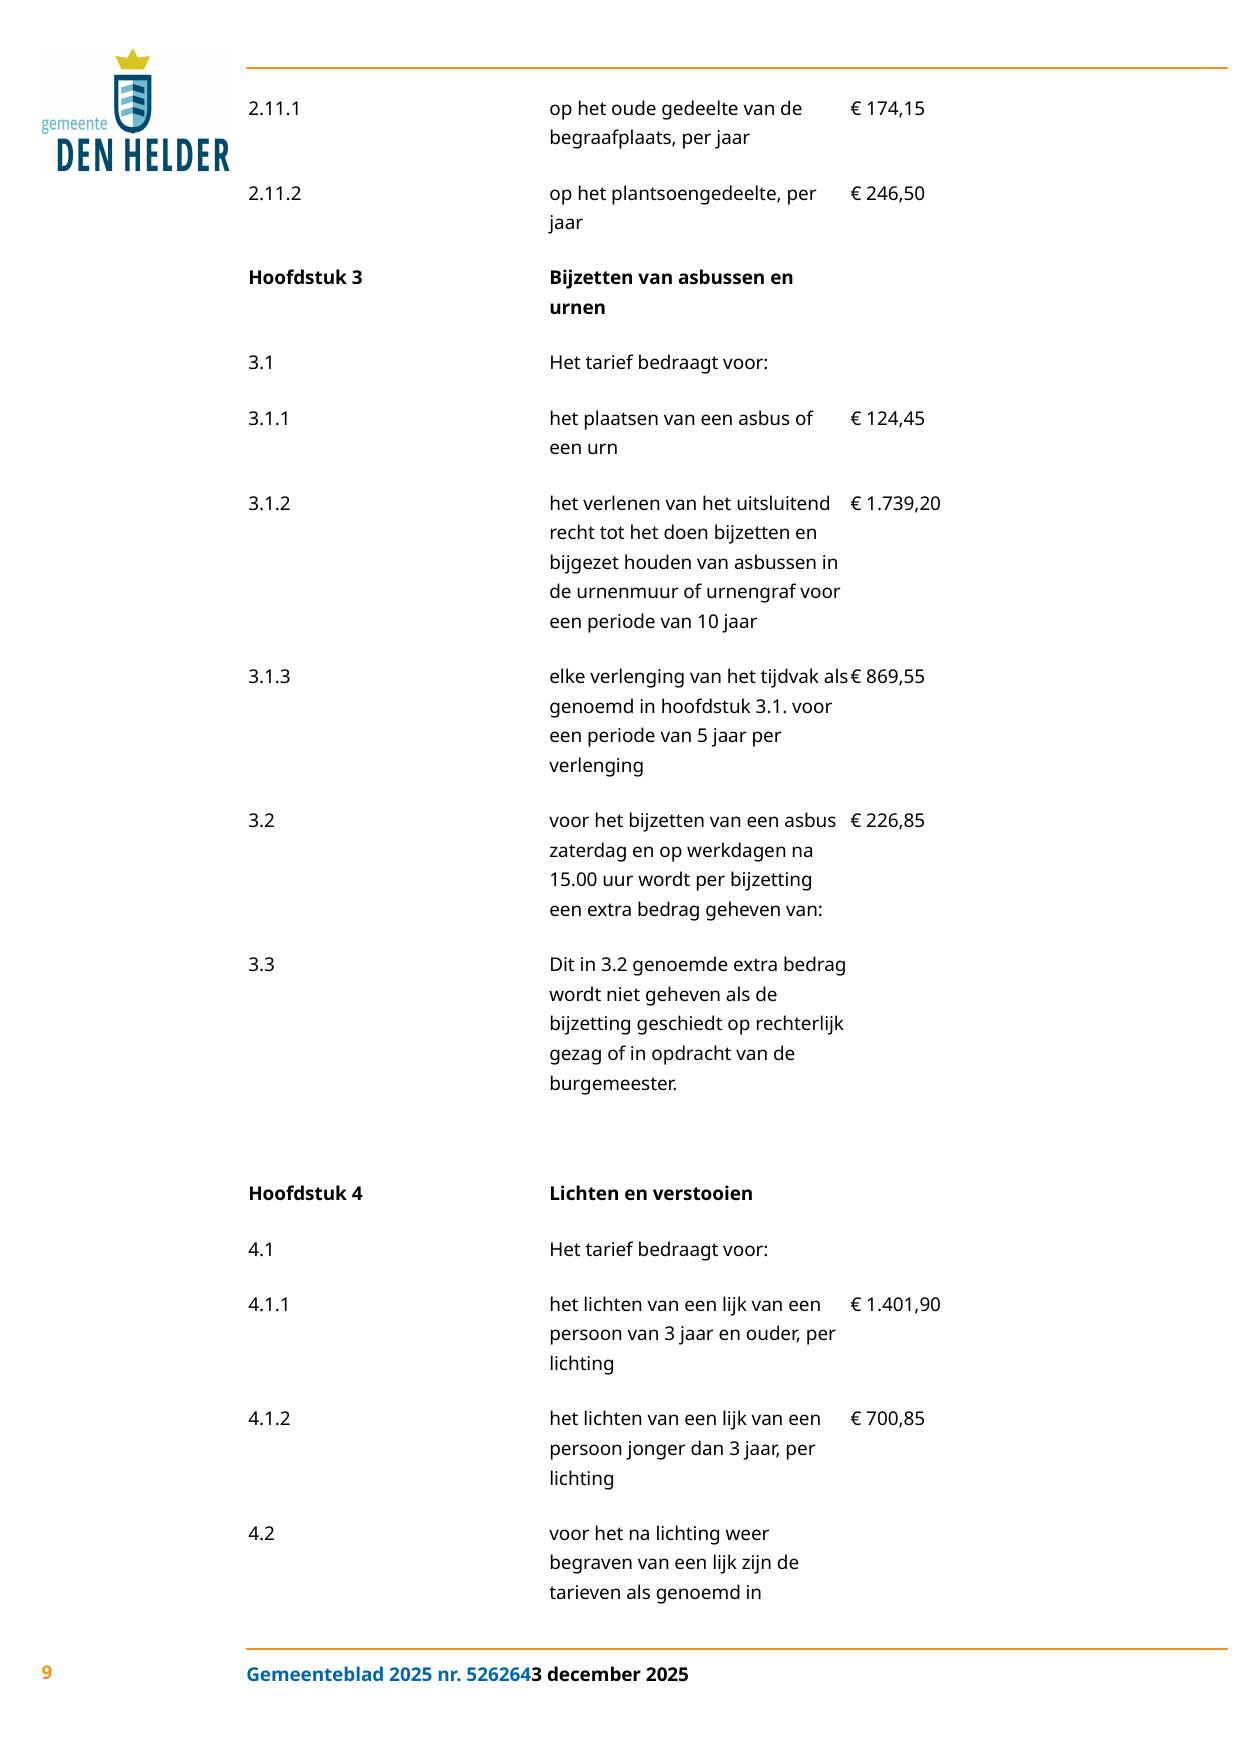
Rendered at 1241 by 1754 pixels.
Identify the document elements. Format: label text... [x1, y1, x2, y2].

table_cell voor het na lichting weer begraven van een lijk zijn de tarieven als genoemd in [549, 1520, 850, 1605]
picture [41, 47, 231, 172]
picture [130, 157, 135, 172]
table_cell € 174,15 [850, 95, 1152, 180]
table_cell € 700,85 [850, 1406, 1152, 1520]
table_cell Bijzetten van asbussen en urnen [549, 265, 850, 349]
table_cell 3.1.1 [248, 405, 549, 490]
table_cell op het plantsoengedeelte, per jaar [549, 180, 850, 264]
table_cell elke verlenging van het tijdvak als genoemd in hoofdstuk 3.1. voor een periode van 5 jaar per verlenging [549, 663, 850, 807]
table_cell op het oude gedeelte van de begraafplaats, per jaar [549, 95, 850, 180]
table_cell 2.11.1 [248, 95, 549, 180]
table_cell [850, 265, 1152, 349]
table_cell het lichten van een lijk van een persoon van 3 jaar en ouder, per lichting [549, 1291, 850, 1406]
table_cell € 124,45 [850, 405, 1152, 490]
table_cell Het tarief bedraagt voor: [549, 1236, 850, 1291]
table_cell [850, 1520, 1152, 1605]
table_cell 4.2 [248, 1520, 549, 1605]
table_cell 3.2 [248, 808, 549, 951]
table_cell [850, 1236, 1152, 1291]
table_cell [850, 951, 1152, 1125]
table_cell Hoofdstuk 4 [248, 1180, 549, 1236]
table_cell Dit in 3.2 genoemde extra bedrag wordt niet geheven als de bijzetting geschiedt op rechterlijk gezag of in opdracht van de burgemeester. [549, 951, 850, 1125]
table_cell € 1.739,20 [850, 490, 1152, 663]
table_cell Hoofdstuk 3 [248, 265, 549, 349]
table_cell € 246,50 [850, 180, 1152, 264]
table_cell [549, 1125, 850, 1180]
table_cell € 869,55 [850, 663, 1152, 807]
table_cell 3.1.2 [248, 490, 549, 663]
table_cell 4.1.1 [248, 1291, 549, 1406]
table_cell het plaatsen van een asbus of een urn [549, 405, 850, 490]
table_cell 2.11.2 [248, 180, 549, 264]
table_cell [850, 1125, 1152, 1180]
table_cell € 226,85 [850, 808, 1152, 951]
table_cell 3.1 [248, 350, 549, 405]
table_cell het verlenen van het uitsluitend recht tot het doen bijzetten en bijgezet houden van asbussen in de urnenmuur of urnengraf voor een periode van 10 jaar [549, 490, 850, 663]
table_cell [850, 1180, 1152, 1236]
table_cell het lichten van een lijk van een persoon jonger dan 3 jaar, per lichting [549, 1406, 850, 1520]
table_cell [850, 350, 1152, 405]
table_cell [248, 1125, 549, 1180]
picture [63, 144, 68, 165]
table_cell 4.1.2 [248, 1406, 549, 1520]
table_cell 4.1 [248, 1236, 549, 1291]
table_cell 3.3 [248, 951, 549, 1125]
table_cell 3.1.3 [248, 663, 549, 807]
table_cell Het tarief bedraagt voor: [549, 350, 850, 405]
picture [100, 154, 106, 172]
table_cell € 1.401,90 [850, 1291, 1152, 1406]
picture [182, 144, 187, 165]
picture [220, 160, 224, 172]
table_cell voor het bijzetten van een asbus zaterdag en op werkdagen na 15.00 uur wordt per bijzetting een extra bedrag geheven van: [549, 808, 850, 951]
table_cell Lichten en verstooien [549, 1180, 850, 1236]
